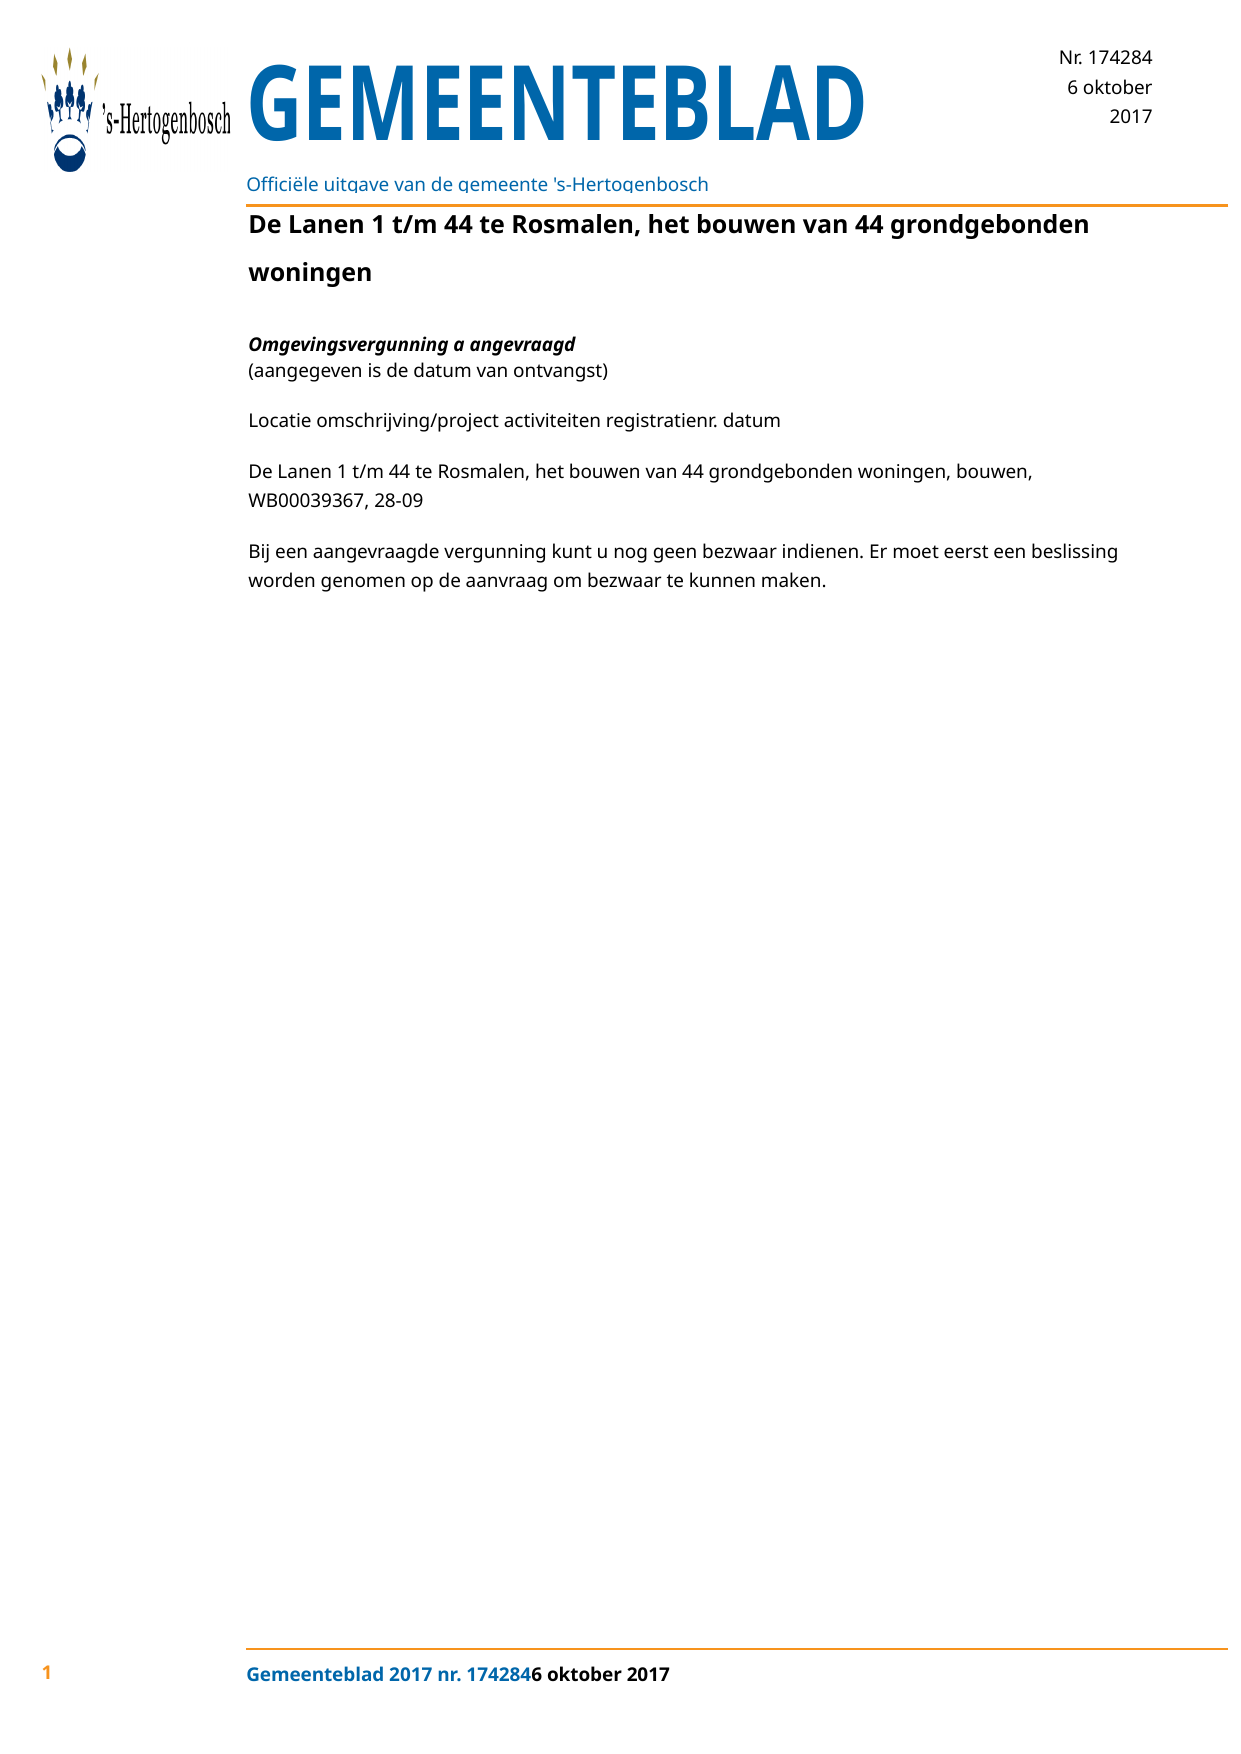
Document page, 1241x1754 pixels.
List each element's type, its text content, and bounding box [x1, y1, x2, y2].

text De Lanen 1 t/m 44 te Rosmalen, het bouwen van 44 grondgebonden woningen [248, 207, 1152, 288]
text Locatie omschrijving/project activiteiten registratienr. datum [248, 408, 1152, 433]
text Omgevingsvergunning a angevraagd [248, 331, 1152, 357]
picture [41, 47, 231, 172]
text Bij een aangevraagde vergunning kunt u nog geen bezwaar indienen. Er moet eerst een beslissing worden genomen op de aanvraag om bezwaar te kunnen maken. [248, 538, 1152, 593]
text (aangegeven is de datum van ontvangst) [248, 357, 1152, 383]
text De Lanen 1 t/m 44 te Rosmalen, het bouwen van 44 grondgebonden woningen, bouwen, WB00039367, 28-09 [248, 458, 1152, 513]
